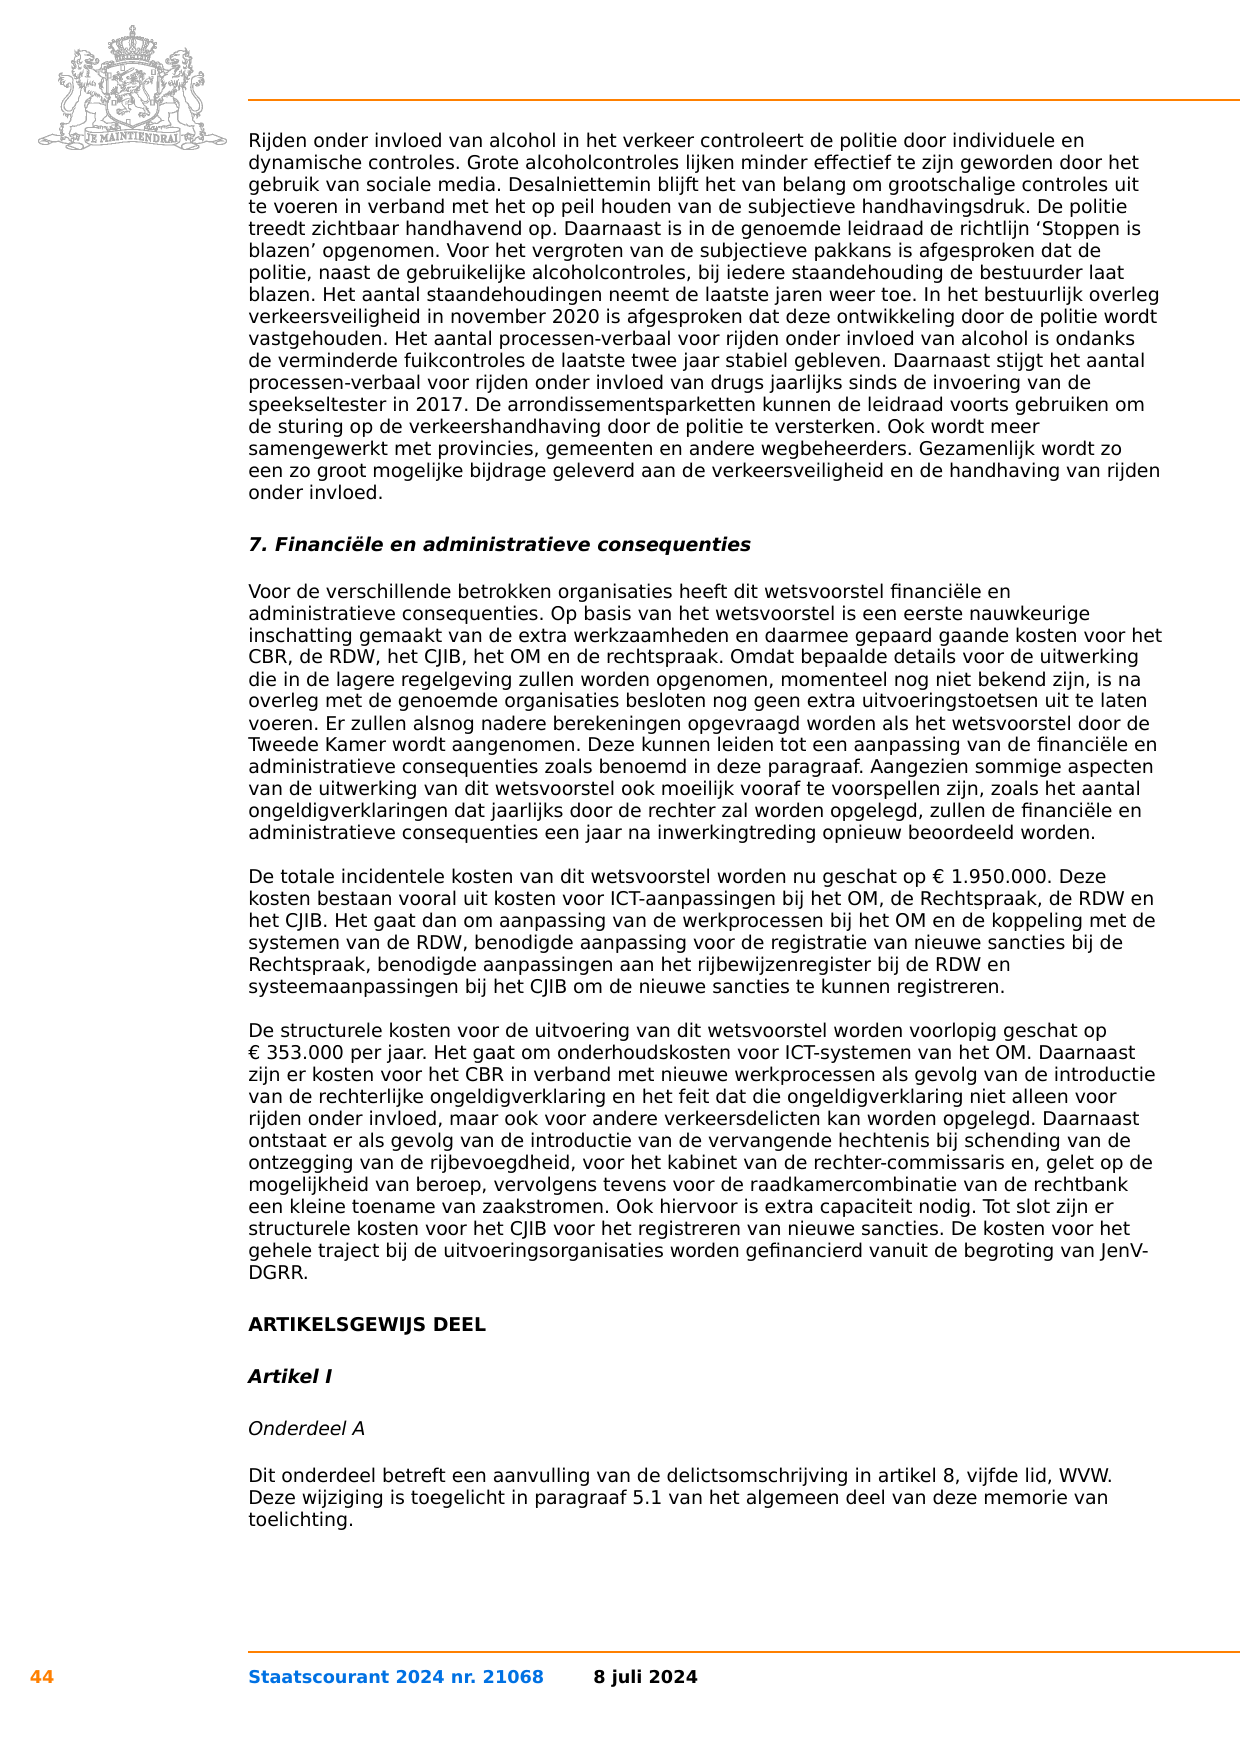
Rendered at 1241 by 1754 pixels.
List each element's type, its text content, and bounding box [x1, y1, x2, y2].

subtitle Onderdeel A [248, 1418, 1163, 1439]
text Rijden onder invloed van alcohol in het verkeer controleert de politie door individuele en dynamische controles. Grote alcoholcontroles lijken minder effectief te zijn geworden door het gebruik van sociale media. Desalniettemin blijft het van belang om grootschalige controles uit te voeren in verband met het op peil houden van de subjectieve handhavingsdruk. De politie treedt zichtbaar handhavend op. Daarnaast is in de genoemde leidraad de richtlijn ‘Stoppen is blazen’ opgenomen. Voor het vergroten van de subjectieve pakkans is afgesproken dat de politie, naast de gebruikelijke alcoholcontroles, bij iedere staandehouding de bestuurder laat blazen. Het aantal staandehoudingen neemt de laatste jaren weer toe. In het bestuurlijk overleg verkeersveiligheid in november 2020 is afgesproken dat deze ontwikkeling door de politie wordt vastgehouden. Het aantal processen-verbaal voor rijden onder invloed van alcohol is ondanks de verminderde fuikcontroles de laatste twee jaar stabiel gebleven. Daarnaast stijgt het aantal processen-verbaal voor rijden onder invloed van drugs jaarlijks sinds de invoering van de speekseltester in 2017. De arrondissementsparketten kunnen de leidraad voorts gebruiken om de sturing op de verkeershandhaving door de politie te versterken. Ook wordt meer samengewerkt met provincies, gemeenten en andere wegbeheerders. Gezamenlijk wordt zo een zo groot mogelijke bijdrage geleverd aan de verkeersveiligheid en de handhaving van rijden onder invloed. [248, 130, 1163, 503]
text De totale incidentele kosten van dit wetsvoorstel worden nu geschat op € 1.950.000. Deze kosten bestaan vooral uit kosten voor ICT-aanpassingen bij het OM, de Rechtspraak, de RDW en het CJIB. Het gaat dan om aanpassing van de werkprocessen bij het OM en de koppeling met de systemen van de RDW, benodigde aanpassing voor de registratie van nieuwe sancties bij de Rechtspraak, benodigde aanpassingen aan het rijbewijzenregister bij de RDW en systeemaanpassingen bij het CJIB om de nieuwe sancties te kunnen registreren. [248, 866, 1163, 998]
text De structurele kosten voor de uitvoering van dit wetsvoorstel worden voorlopig geschat op € 353.000 per jaar. Het gaat om onderhoudskosten voor ICT-systemen van het OM. Daarnaast zijn er kosten voor het CBR in verband met nieuwe werkprocessen als gevolg van de introductie van de rechterlijke ongeldigverklaring en het feit dat die ongeldigverklaring niet alleen voor rijden onder invloed, maar ook voor andere verkeersdelicten kan worden opgelegd. Daarnaast ontstaat er als gevolg van de introductie van de vervangende hechtenis bij schending van de ontzegging van de rijbevoegdheid, voor het kabinet van de rechter-commissaris en, gelet op de mogelijkheid van beroep, vervolgens tevens voor de raadkamercombinatie van de rechtbank een kleine toename van zaakstromen. Ook hiervoor is extra capaciteit nodig. Tot slot zijn er structurele kosten voor het CJIB voor het registreren van nieuwe sancties. De kosten voor het gehele traject bij de uitvoeringsorganisaties worden gefinancierd vanuit de begroting van JenV-DGRR. [248, 1020, 1163, 1284]
subtitle Artikel I [248, 1366, 1163, 1388]
subtitle 7. Financiële en administratieve consequenties [248, 533, 1163, 556]
subtitle ARTIKELSGEWIJS DEEL [248, 1314, 1163, 1336]
text Voor de verschillende betrokken organisaties heeft dit wetsvoorstel financiële en administratieve consequenties. Op basis van het wetsvoorstel is een eerste nauwkeurige inschatting gemaakt van de extra werkzaamheden en daarmee gepaard gaande kosten voor het CBR, de RDW, het CJIB, het OM en de rechtspraak. Omdat bepaalde details voor de uitwerking die in de lagere regelgeving zullen worden opgenomen, momenteel nog niet bekend zijn, is na overleg met de genoemde organisaties besloten nog geen extra uitvoeringstoetsen uit te laten voeren. Er zullen alsnog nadere berekeningen opgevraagd worden als het wetsvoorstel door de Tweede Kamer wordt aangenomen. Deze kunnen leiden tot een aanpassing van de financiële en administratieve consequenties zoals benoemd in deze paragraaf. Aangezien sommige aspecten van de uitwerking van dit wetsvoorstel ook moeilijk vooraf te voorspellen zijn, zoals het aantal ongeldigverklaringen dat jaarlijks door de rechter zal worden opgelegd, zullen de financiële en administratieve consequenties een jaar na inwerkingtreding opnieuw beoordeeld worden. [248, 581, 1163, 844]
picture [38, 25, 227, 150]
text Dit onderdeel betreft een aanvulling van de delictsomschrijving in artikel 8, vijfde lid, WVW. Deze wijziging is toegelicht in paragraaf 5.1 van het algemeen deel van deze memorie van toelichting. [248, 1464, 1163, 1531]
